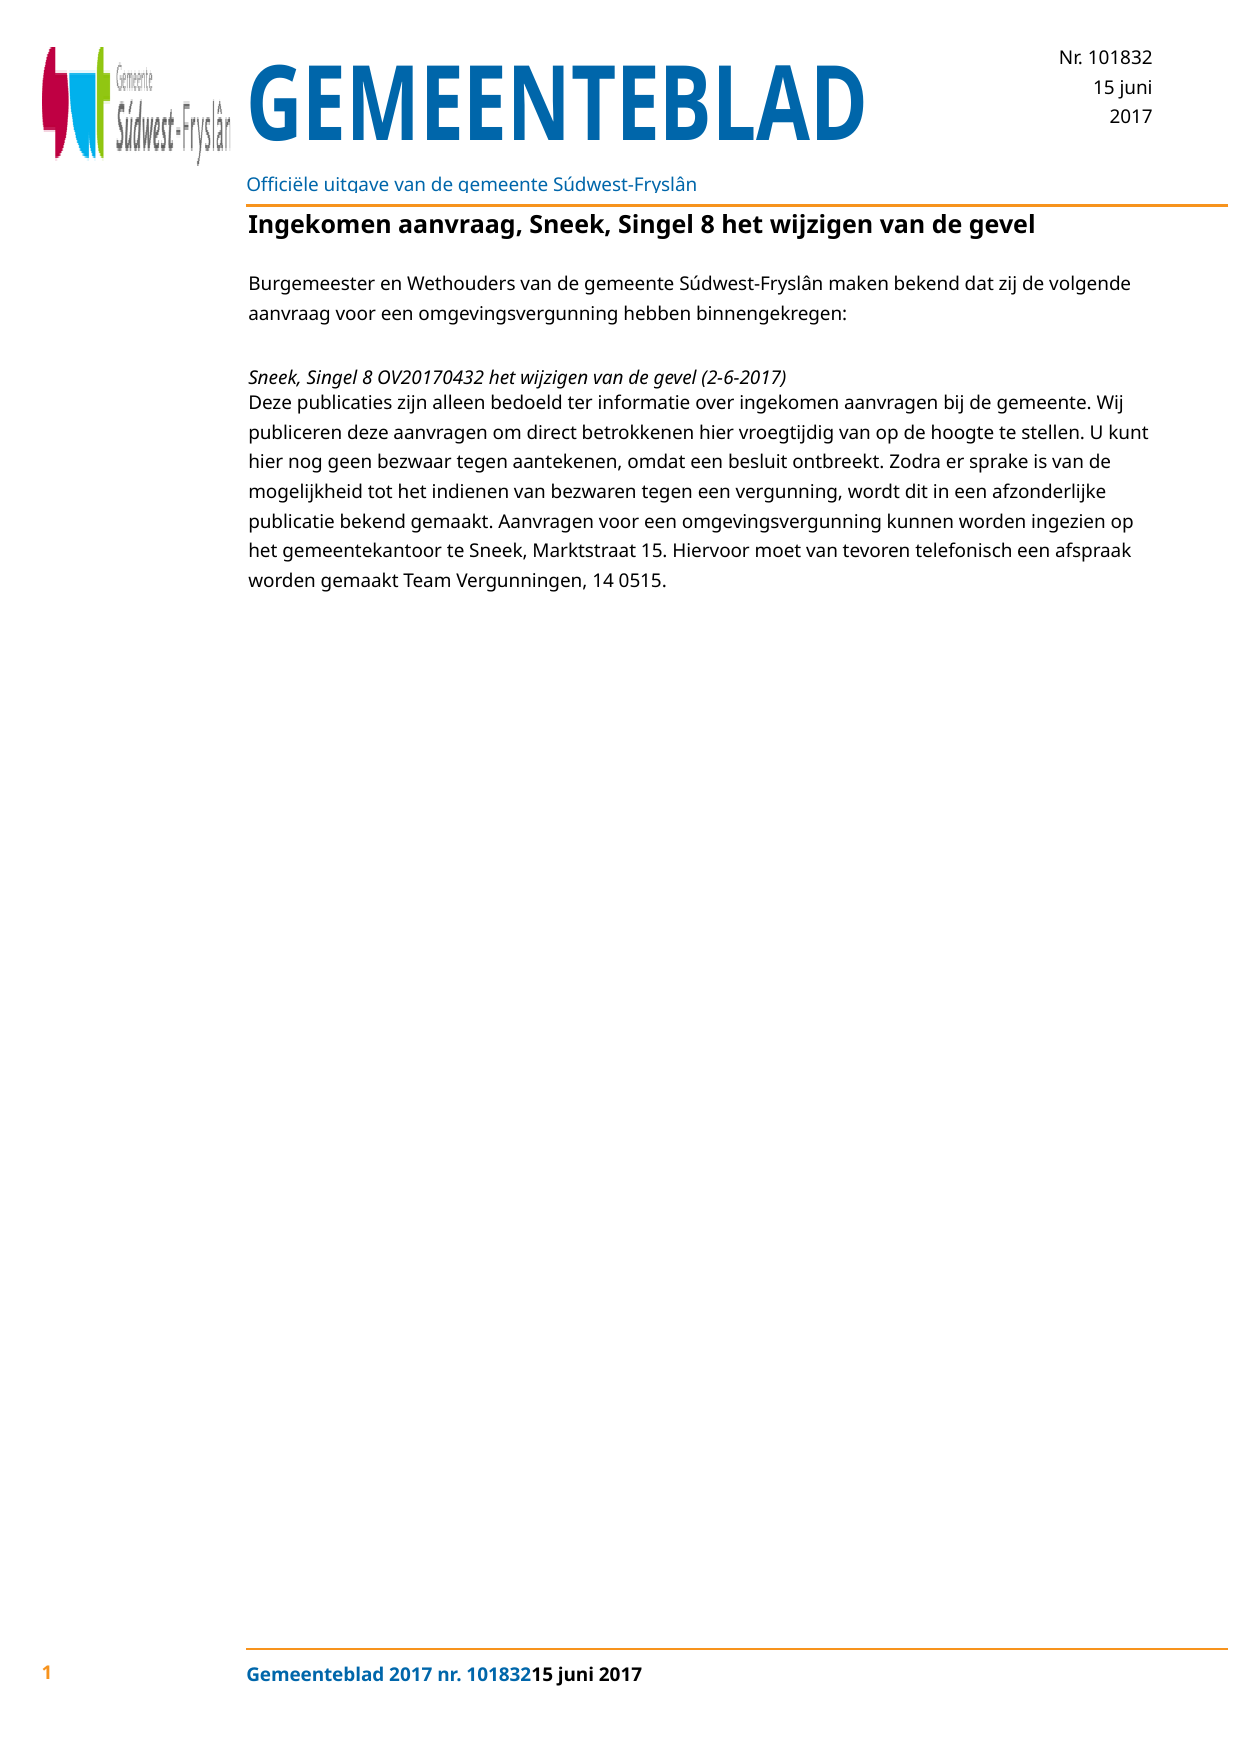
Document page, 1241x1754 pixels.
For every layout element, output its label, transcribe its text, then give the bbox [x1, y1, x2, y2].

text Sneek, Singel 8 OV20170432 het wijzigen van de gevel (2-6-2017) [248, 364, 1152, 389]
picture [41, 47, 231, 172]
text Deze publicaties zijn alleen bedoeld ter informatie over ingekomen aanvragen bij de gemeente. Wij publiceren deze aanvragen om direct betrokkenen hier vroegtijdig van op de hoogte te stellen. U kunt hier nog geen bezwaar tegen aantekenen, omdat een besluit ontbreekt. Zodra er sprake is van de mogelijkheid tot het indienen van bezwaren tegen een vergunning, wordt dit in een afzonderlijke publicatie bekend gemaakt. Aanvragen voor een omgevingsvergunning kunnen worden ingezien op het gemeentekantoor te Sneek, Marktstraat 15. Hiervoor moet van tevoren telefonisch een afspraak worden gemaakt Team Vergunningen, 14 0515. [248, 389, 1152, 593]
text Burgemeester en Wethouders van de gemeente Súdwest-Fryslân maken bekend dat zij de volgende aanvraag voor een omgevingsvergunning hebben binnengekregen: [248, 270, 1152, 326]
text Ingekomen aanvraag, Sneek, Singel 8 het wijzigen van de gevel [248, 207, 1152, 241]
